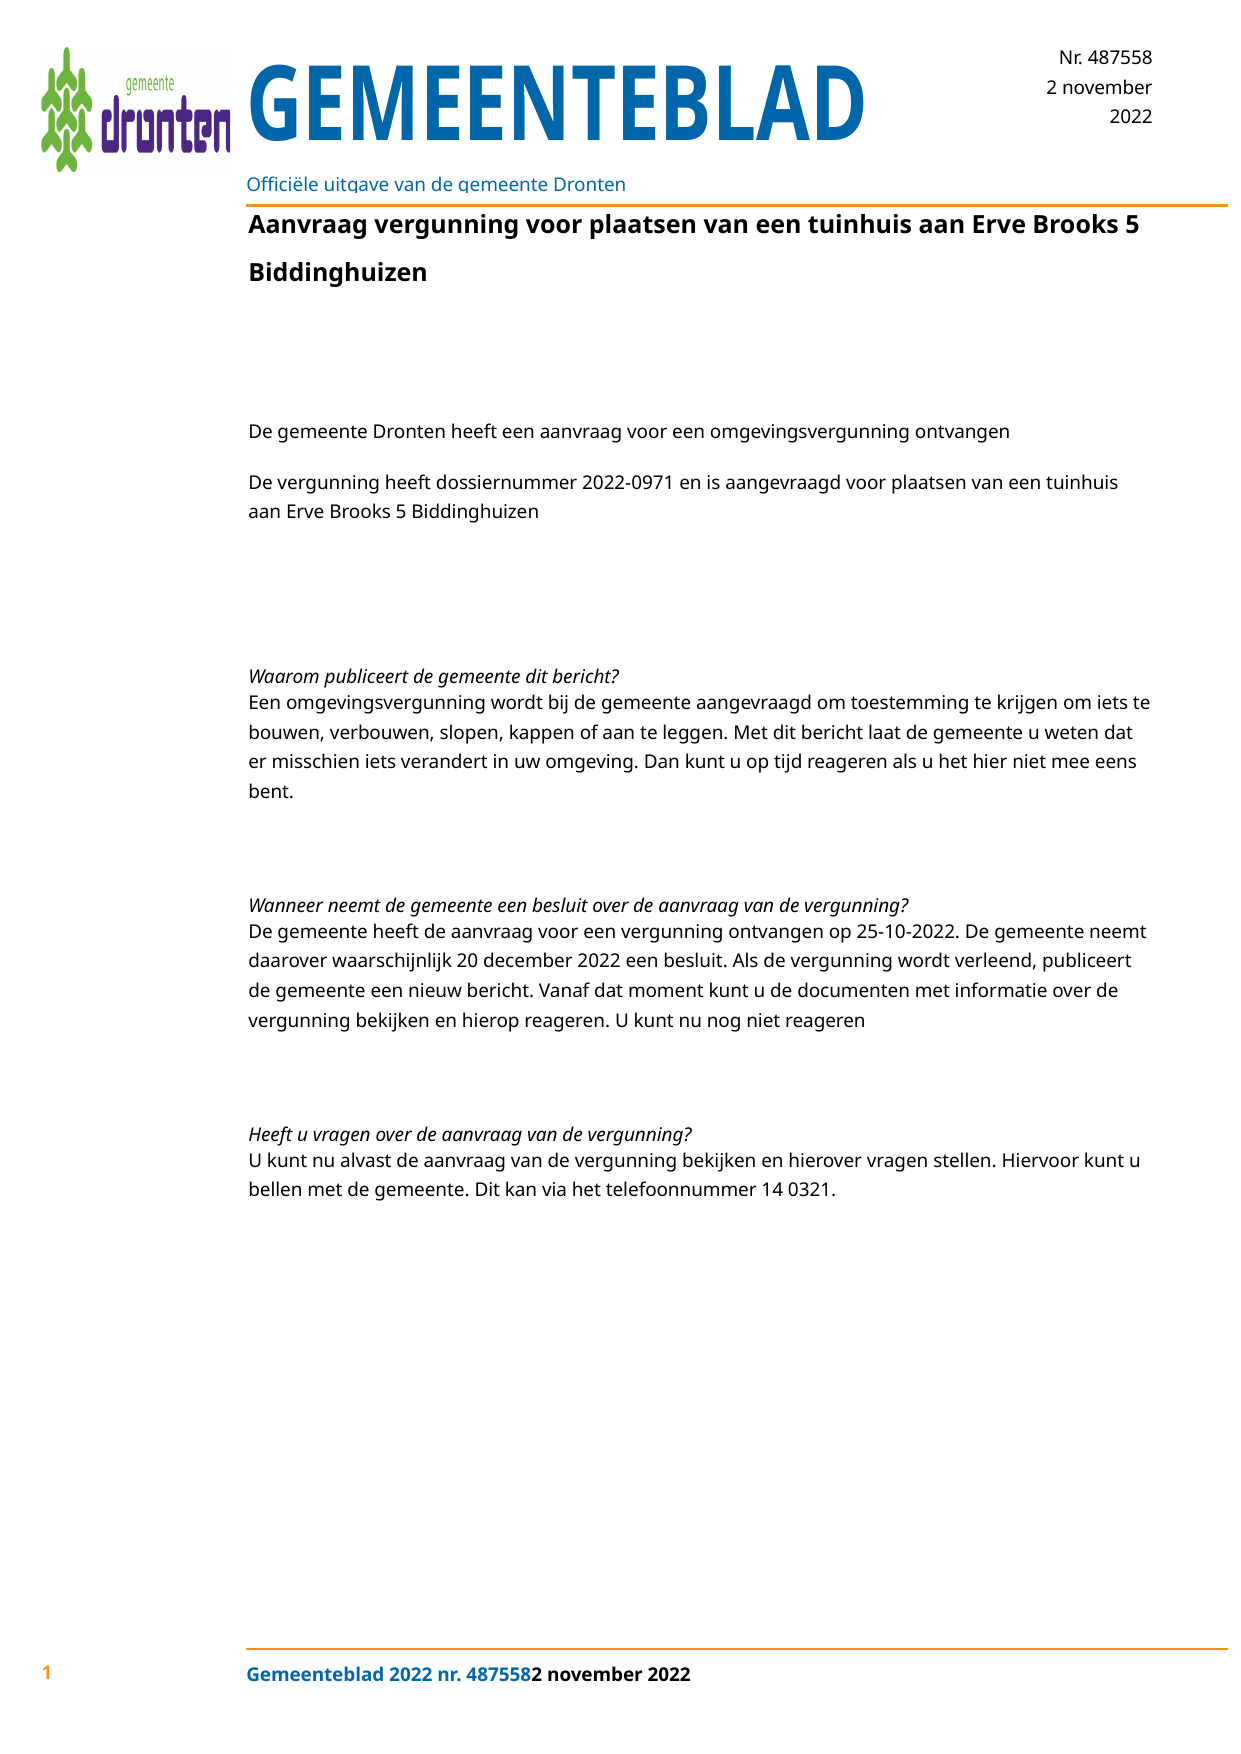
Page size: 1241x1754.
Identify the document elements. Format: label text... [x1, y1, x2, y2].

picture [41, 47, 231, 172]
text De gemeente heeft de aanvraag voor een vergunning ontvangen op 25-10-2022. De gemeente neemt daarover waarschijnlijk 20 december 2022 een besluit. Als de vergunning wordt verleend, publiceert de gemeente een nieuw bericht. Vanaf dat moment kunt u de documenten met informatie over de vergunning bekijken en hierop reageren. U kunt nu nog niet reageren [248, 918, 1152, 1033]
text Heeft u vragen over de aanvraag van de vergunning? [248, 1121, 1152, 1147]
text Aanvraag vergunning voor plaatsen van een tuinhuis aan Erve Brooks 5 Biddinghuizen [248, 207, 1152, 288]
text Wanneer neemt de gemeente een besluit over de aanvraag van de vergunning? [248, 892, 1152, 918]
text De gemeente Dronten heeft een aanvraag voor een omgevingsvergunning ontvangen [248, 419, 1152, 444]
text De vergunning heeft dossiernummer 2022-0971 en is aangevraagd voor plaatsen van een tuinhuis aan Erve Brooks 5 Biddinghuizen [248, 469, 1152, 524]
text Waarom publiceert de gemeente dit bericht? [248, 663, 1152, 689]
text Een omgevingsvergunning wordt bij de gemeente aangevraagd om toestemming te krijgen om iets te bouwen, verbouwen, slopen, kappen of aan te leggen. Met dit bericht laat de gemeente u weten dat er misschien iets verandert in uw omgeving. Dan kunt u op tijd reageren als u het hier niet mee eens bent. [248, 689, 1152, 804]
text U kunt nu alvast de aanvraag van de vergunning bekijken en hierover vragen stellen. Hiervoor kunt u bellen met de gemeente. Dit kan via het telefoonnummer 14 0321. [248, 1147, 1152, 1202]
